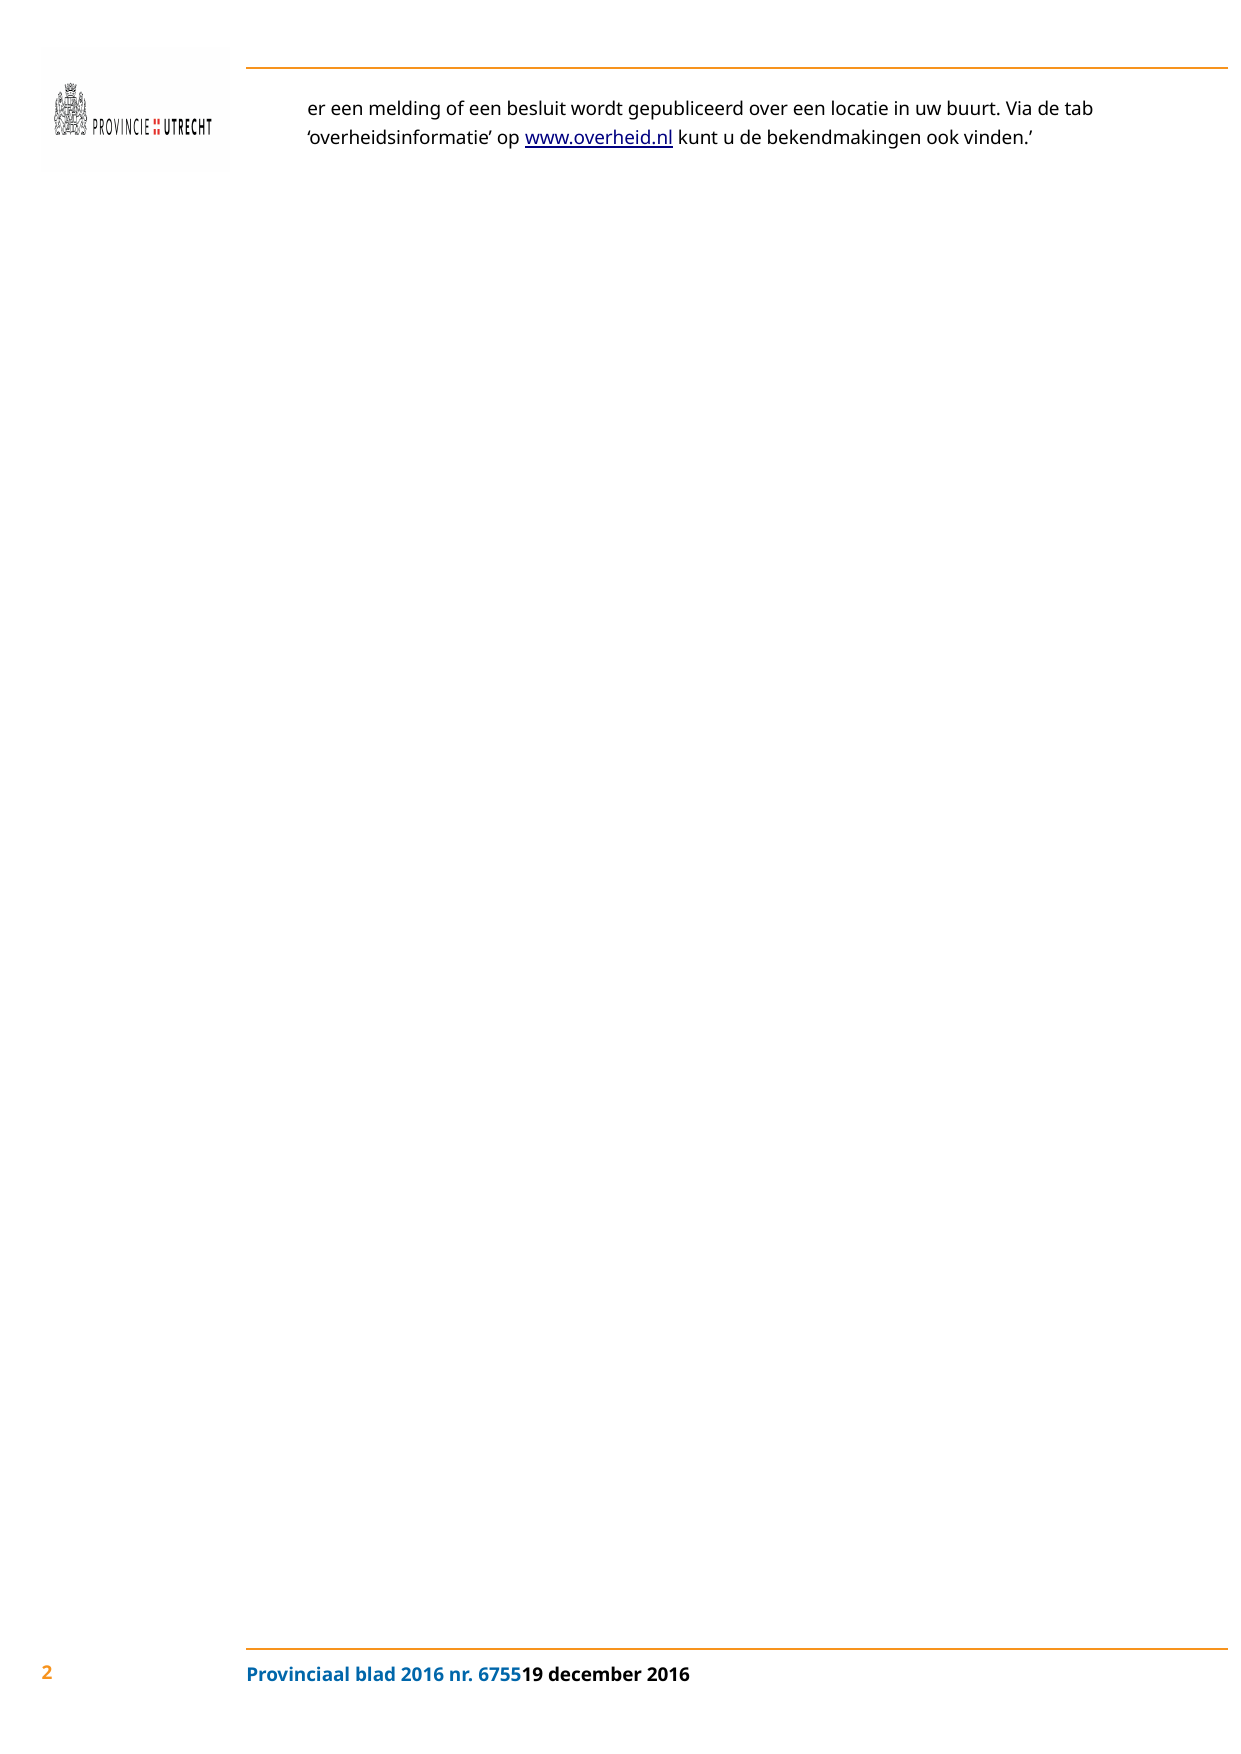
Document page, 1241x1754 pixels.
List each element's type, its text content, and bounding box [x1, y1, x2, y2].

list er een melding of een besluit wordt gepubliceerd over een locatie in uw buurt. Via de tab ‘overheidsinformatie’ op www.overheid.nl kunt u de bekendmakingen ook vinden.’ [248, 95, 1152, 150]
picture [41, 47, 231, 172]
